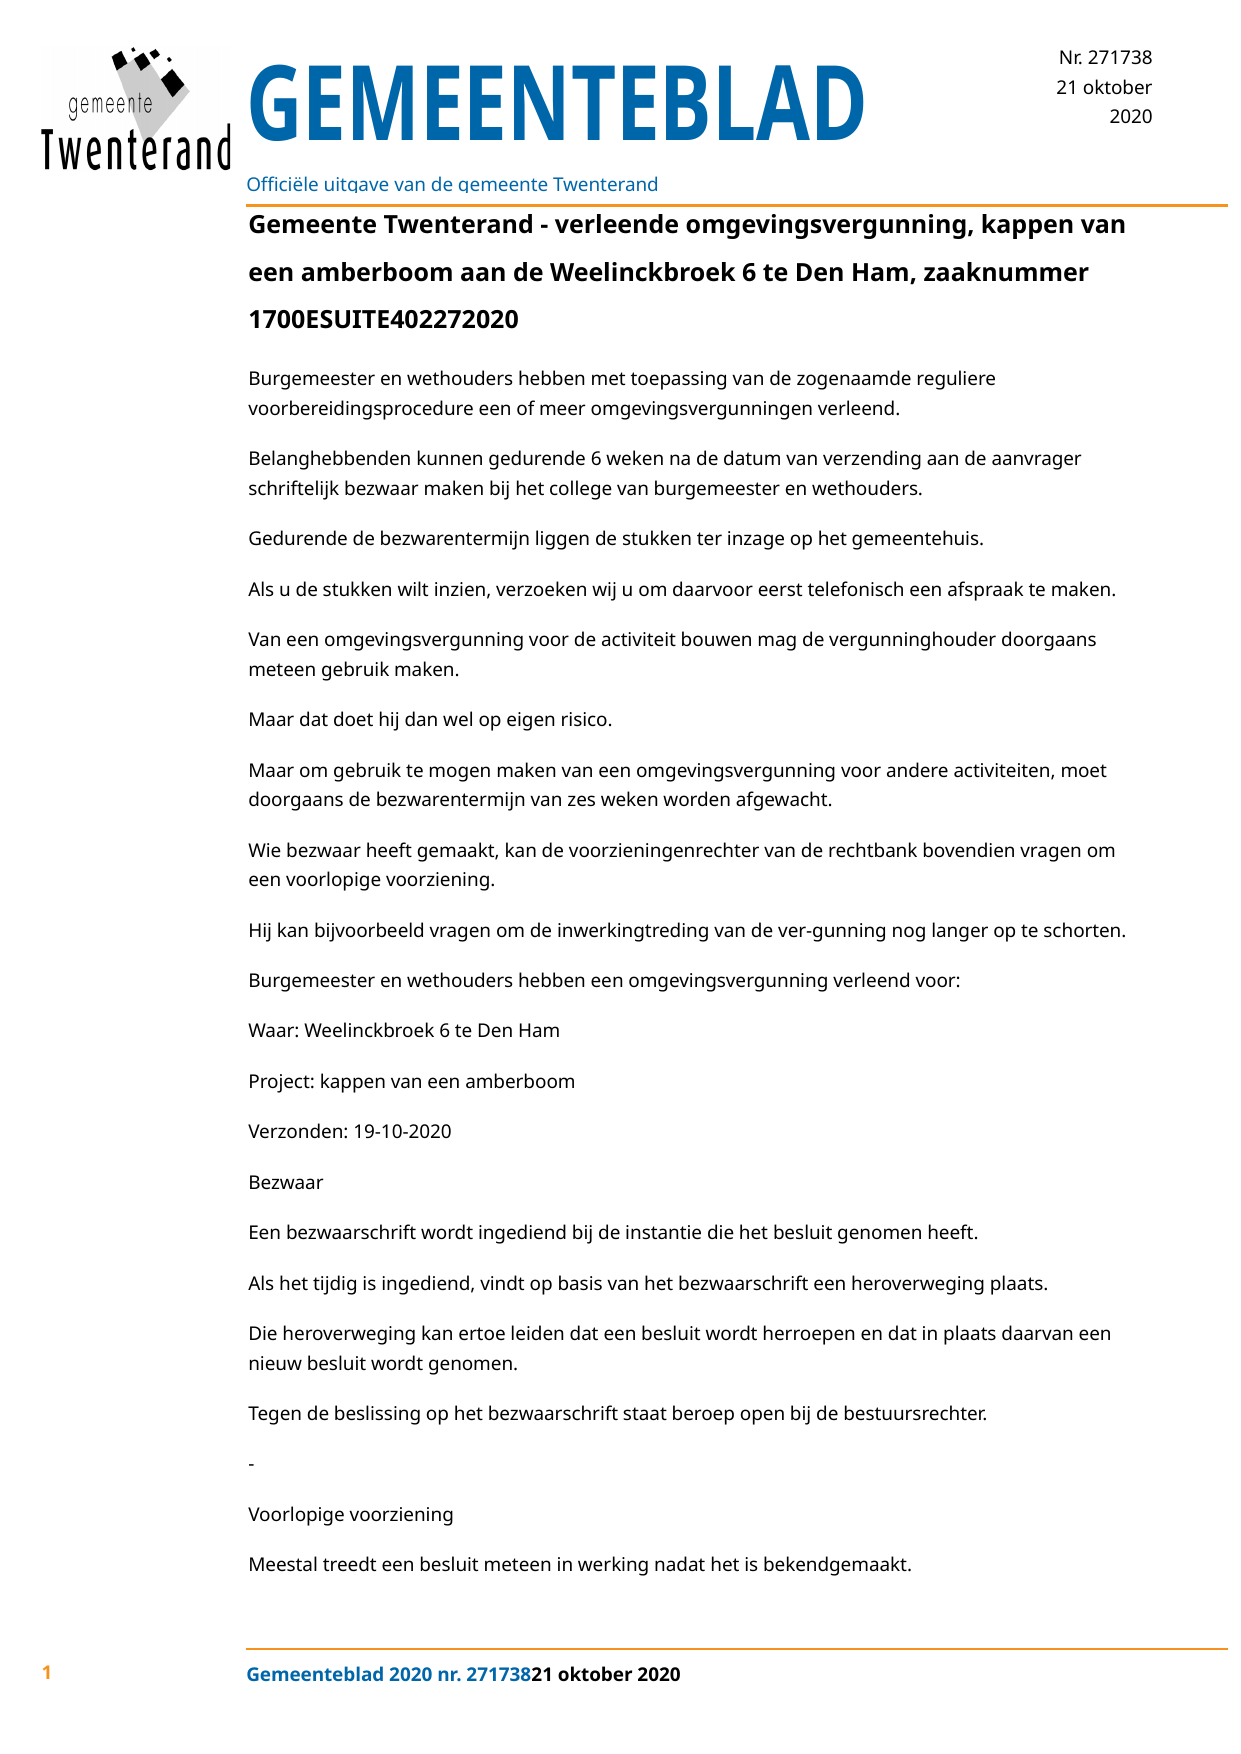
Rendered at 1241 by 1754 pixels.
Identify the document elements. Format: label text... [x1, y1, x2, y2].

picture [41, 47, 231, 172]
text Waar: Weelinckbroek 6 te Den Ham [248, 1018, 1152, 1043]
text Belanghebbenden kunnen gedurende 6 weken na de datum van verzending aan de aanvrager schriftelijk bezwaar maken bij het college van burgemeester en wethouders. [248, 446, 1152, 501]
text Meestal treedt een besluit meteen in werking nadat het is bekendgemaakt. [248, 1551, 1152, 1577]
text Als u de stukken wilt inzien, verzoeken wij u om daarvoor eerst telefonisch een afspraak te maken. [248, 576, 1152, 602]
text Wie bezwaar heeft gemaakt, kan de voorzieningenrechter van de rechtbank bovendien vragen om een voorlopige voorziening. [248, 837, 1152, 892]
text Maar dat doet hij dan wel op eigen risico. [248, 706, 1152, 732]
text Als het tijdig is ingediend, vindt op basis van het bezwaarschrift een heroverweging plaats. [248, 1270, 1152, 1295]
text Voorlopige voorziening [248, 1501, 1152, 1527]
text Gedurende de bezwarentermijn liggen de stukken ter inzage op het gemeentehuis. [248, 526, 1152, 551]
text - [248, 1451, 1152, 1476]
text Een bezwaarschrift wordt ingediend bij de instantie die het besluit genomen heeft. [248, 1219, 1152, 1245]
text Verzonden: 19-10-2020 [248, 1118, 1152, 1144]
text Burgemeester en wethouders hebben met toepassing van de zogenaamde reguliere voorbereidingsprocedure een of meer omgevingsvergunningen verleend. [248, 366, 1152, 421]
text Hij kan bijvoorbeeld vragen om de inwerkingtreding van de ver-gunning nog langer op te schorten. [248, 917, 1152, 942]
text Van een omgevingsvergunning voor de activiteit bouwen mag de vergunninghouder doorgaans meteen gebruik maken. [248, 626, 1152, 682]
text Burgemeester en wethouders hebben een omgevingsvergunning verleend voor: [248, 967, 1152, 993]
text Bezwaar [248, 1169, 1152, 1194]
text Project: kappen van een amberboom [248, 1068, 1152, 1094]
text Die heroverweging kan ertoe leiden dat een besluit wordt herroepen en dat in plaats daarvan een nieuw besluit wordt genomen. [248, 1320, 1152, 1375]
text Tegen de beslissing op het bezwaarschrift staat beroep open bij de bestuursrechter. [248, 1400, 1152, 1426]
text Maar om gebruik te mogen maken van een omgevingsvergunning voor andere activiteiten, moet doorgaans de bezwarentermijn van zes weken worden afgewacht. [248, 757, 1152, 812]
text Gemeente Twenterand - verleende omgevingsvergunning, kappen van een amberboom aan de Weelinckbroek 6 te Den Ham, zaaknummer 1700ESUITE402272020 [248, 207, 1152, 336]
